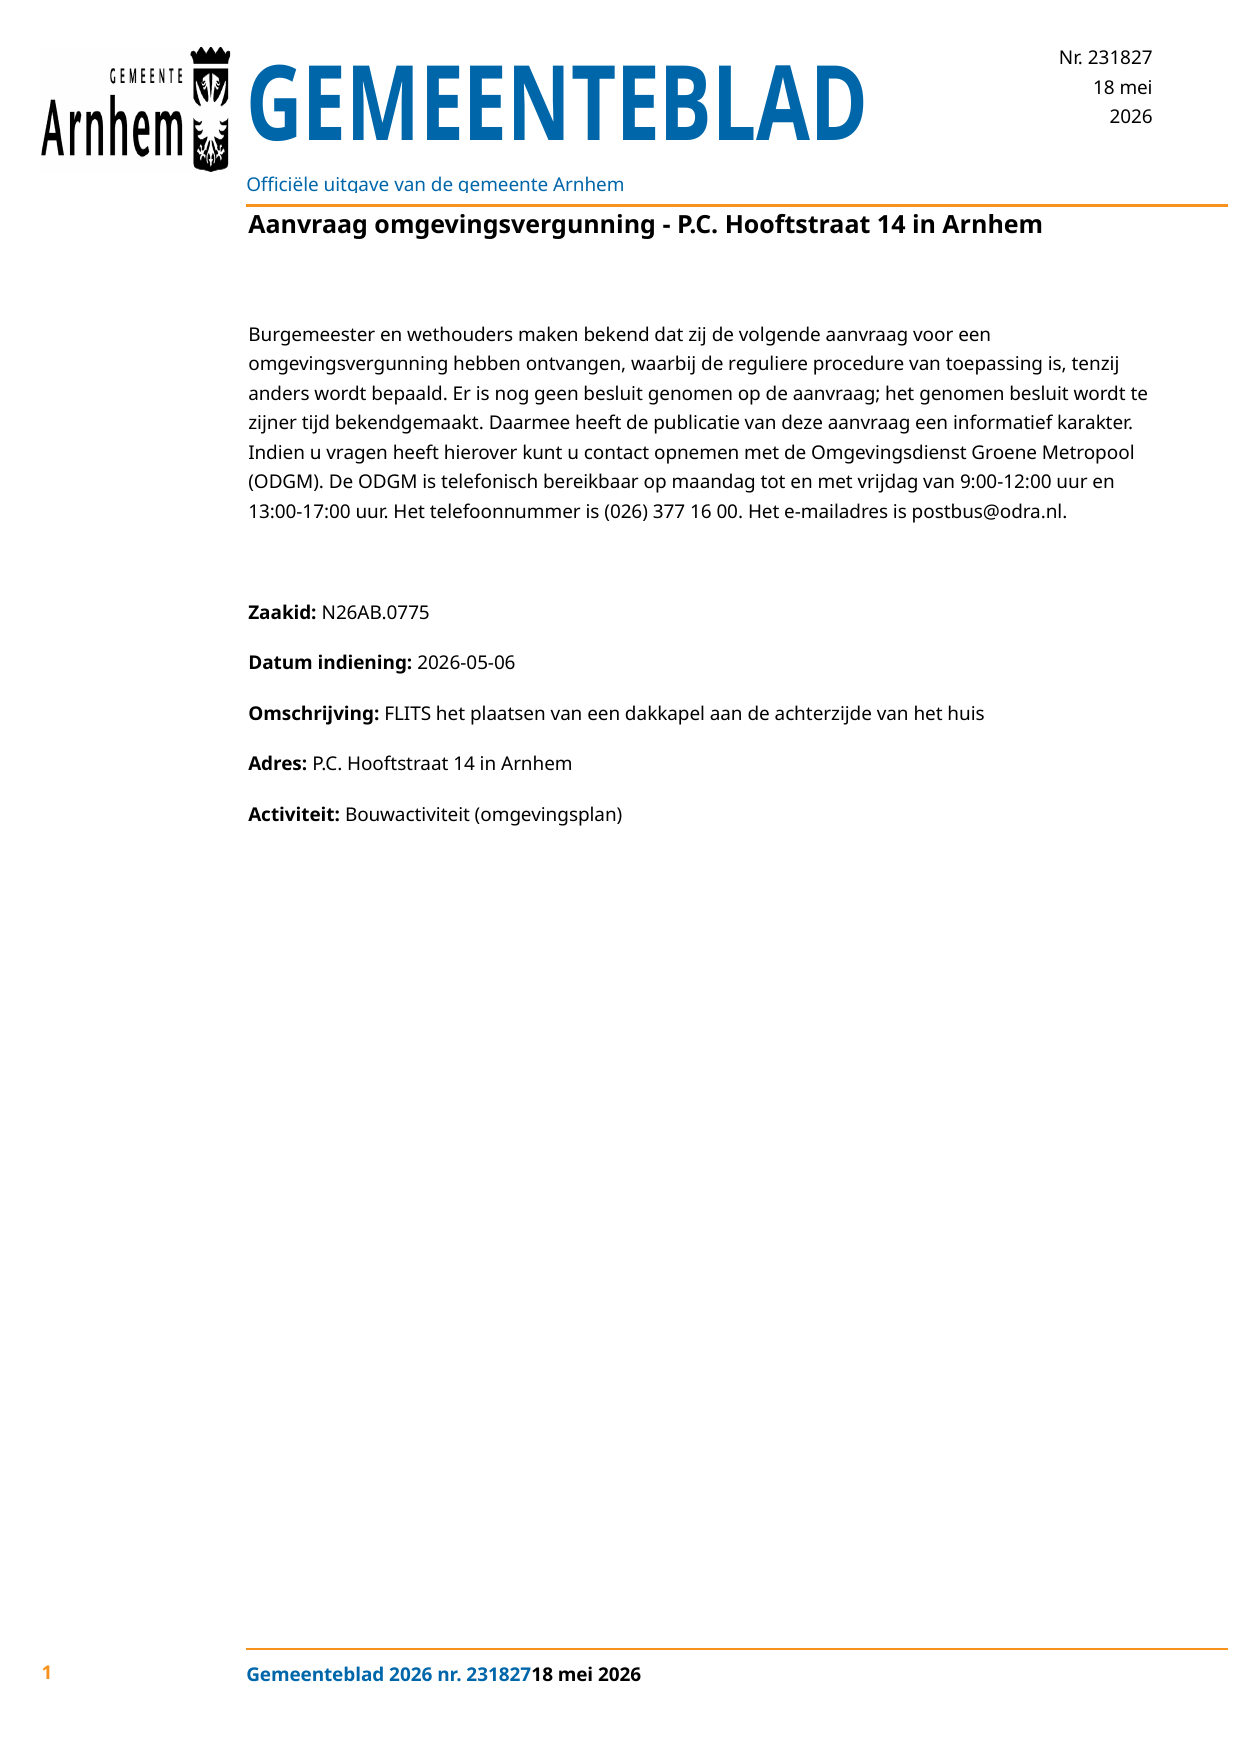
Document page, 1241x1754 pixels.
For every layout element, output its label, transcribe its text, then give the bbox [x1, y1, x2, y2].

text Aanvraag omgevingsvergunning - P.C. Hooftstraat 14 in Arnhem [248, 207, 1152, 241]
text Activiteit: Bouwactiviteit (omgevingsplan) [248, 801, 1152, 826]
text Omschrijving: FLITS het plaatsen van een dakkapel aan de achterzijde van het huis [248, 700, 1152, 726]
text Adres: P.C. Hooftstraat 14 in Arnhem [248, 750, 1152, 776]
text Burgemeester en wethouders maken bekend dat zij de volgende aanvraag voor een omgevingsvergunning hebben ontvangen, waarbij de reguliere procedure van toepassing is, tenzij anders wordt bepaald. Er is nog geen besluit genomen op de aanvraag; het genomen besluit wordt te zijner tijd bekendgemaakt. Daarmee heeft de publicatie van deze aanvraag een informatief karakter. Indien u vragen heeft hierover kunt u contact opnemen met de Omgevingsdienst Groene Metropool (ODGM). De ODGM is telefonisch bereikbaar op maandag tot en met vrijdag van 9:00-12:00 uur en 13:00-17:00 uur. Het telefoonnummer is (026) 377 16 00. Het e-mailadres is postbus@odra.nl. [248, 321, 1152, 524]
picture [41, 47, 231, 172]
text Zaakid: N26AB.0775 [248, 599, 1152, 625]
text Datum indiening: 2026-05-06 [248, 649, 1152, 675]
